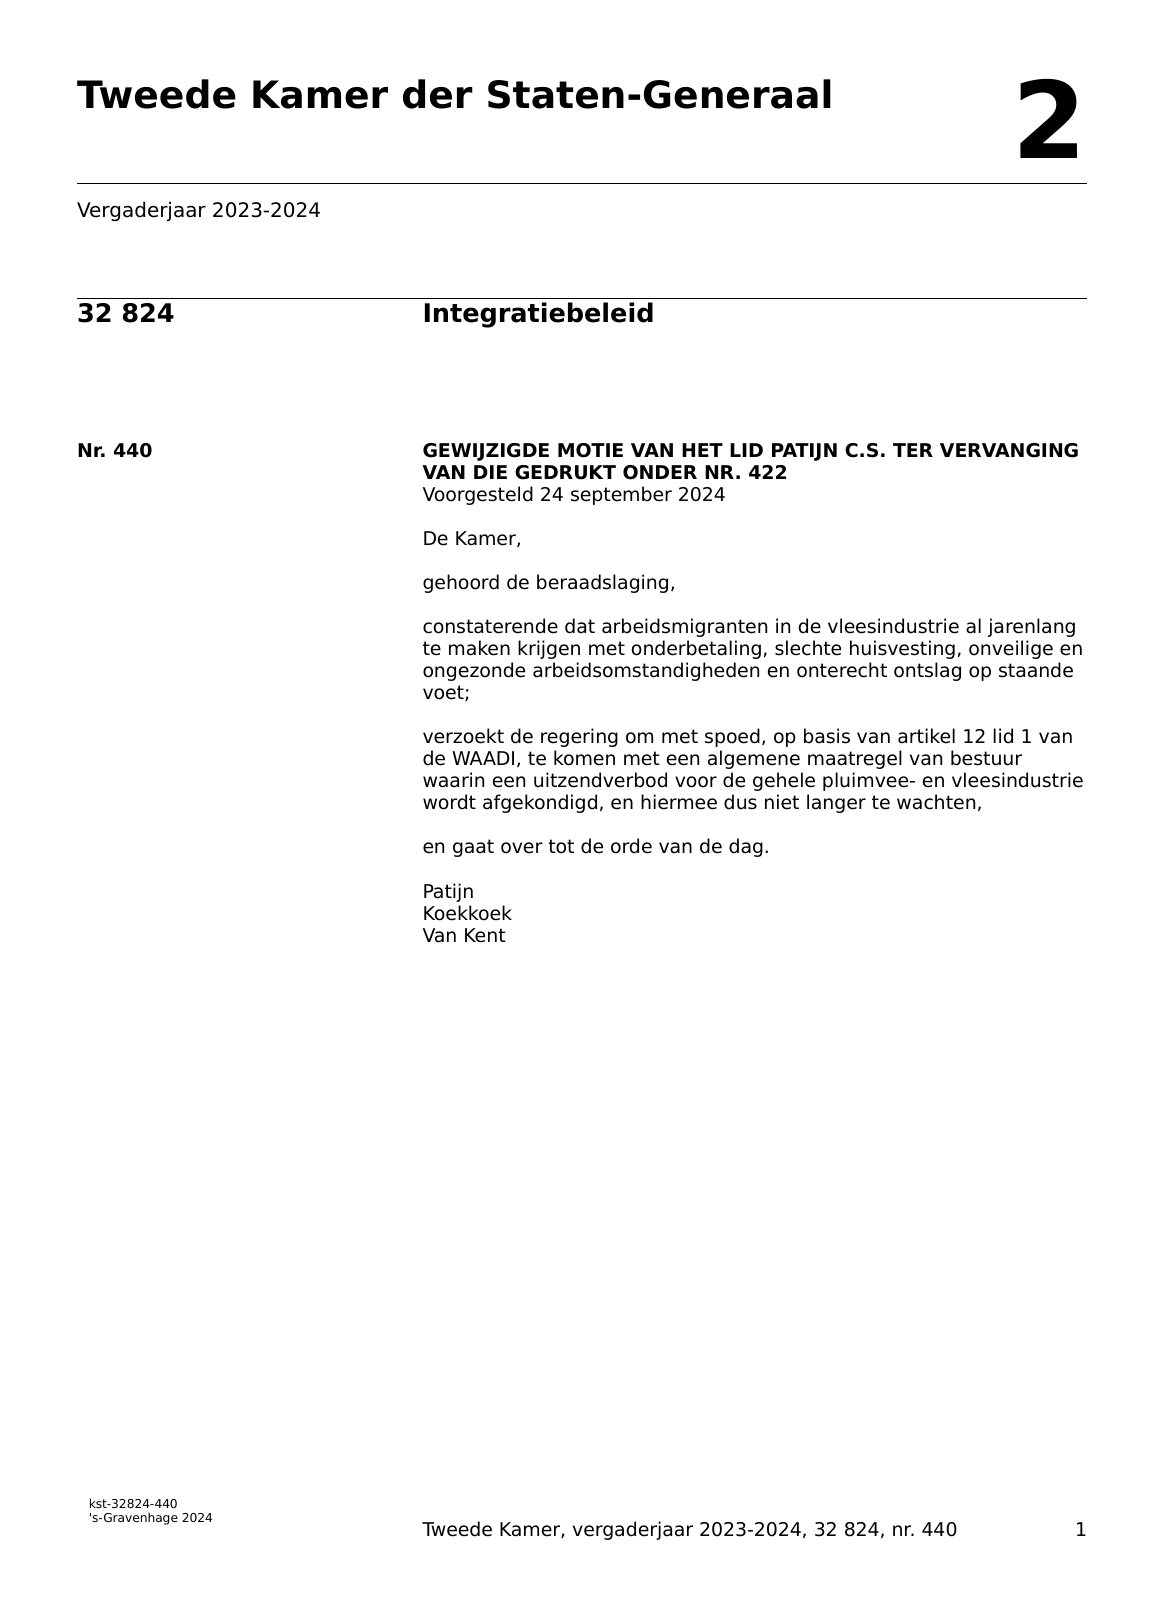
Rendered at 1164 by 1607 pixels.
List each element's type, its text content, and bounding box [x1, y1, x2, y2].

table_cell Vergaderjaar 2023-2024 [77, 184, 1087, 298]
text constaterende dat arbeidsmigranten in de vleesindustrie al jarenlang te maken krijgen met onderbetaling, slechte huisvesting, onveilige en ongezonde arbeidsomstandigheden en onterecht ontslag op staande voet; [422, 616, 1087, 704]
text Koekkoek [422, 902, 1087, 924]
text Patijn [422, 881, 1087, 902]
text gehoord de beraadslaging, [422, 572, 1087, 594]
text en gaat over tot de orde van de dag. [422, 836, 1087, 858]
text verzoekt de regering om met spoed, op basis van artikel 12 lid 1 van de WAADI, te komen met een algemene maatregel van bestuur waarin een uitzendverbod voor de gehele pluimvee- en vleesindustrie wordt afgekondigd, en hiermee dus niet langer te wachten, [422, 726, 1087, 814]
table_header Tweede Kamer der Staten-Generaal [77, 59, 886, 183]
text Van Kent [422, 924, 1087, 946]
text 's-Gravenhage 2024 [88, 1511, 323, 1525]
text Voorgesteld 24 september 2024 [422, 484, 1087, 506]
subtitle 32 824 Integratiebeleid [77, 299, 1087, 329]
text De Kamer, [422, 528, 1087, 550]
table_header 2 [886, 59, 1087, 183]
text kst-32824-440 [88, 1497, 323, 1511]
subtitle Nr. 440 GEWIJZIGDE MOTIE VAN HET LID PATIJN C.S. TER VERVANGING VAN DIE GEDRUKT ONDER NR. 422 [77, 440, 1087, 484]
